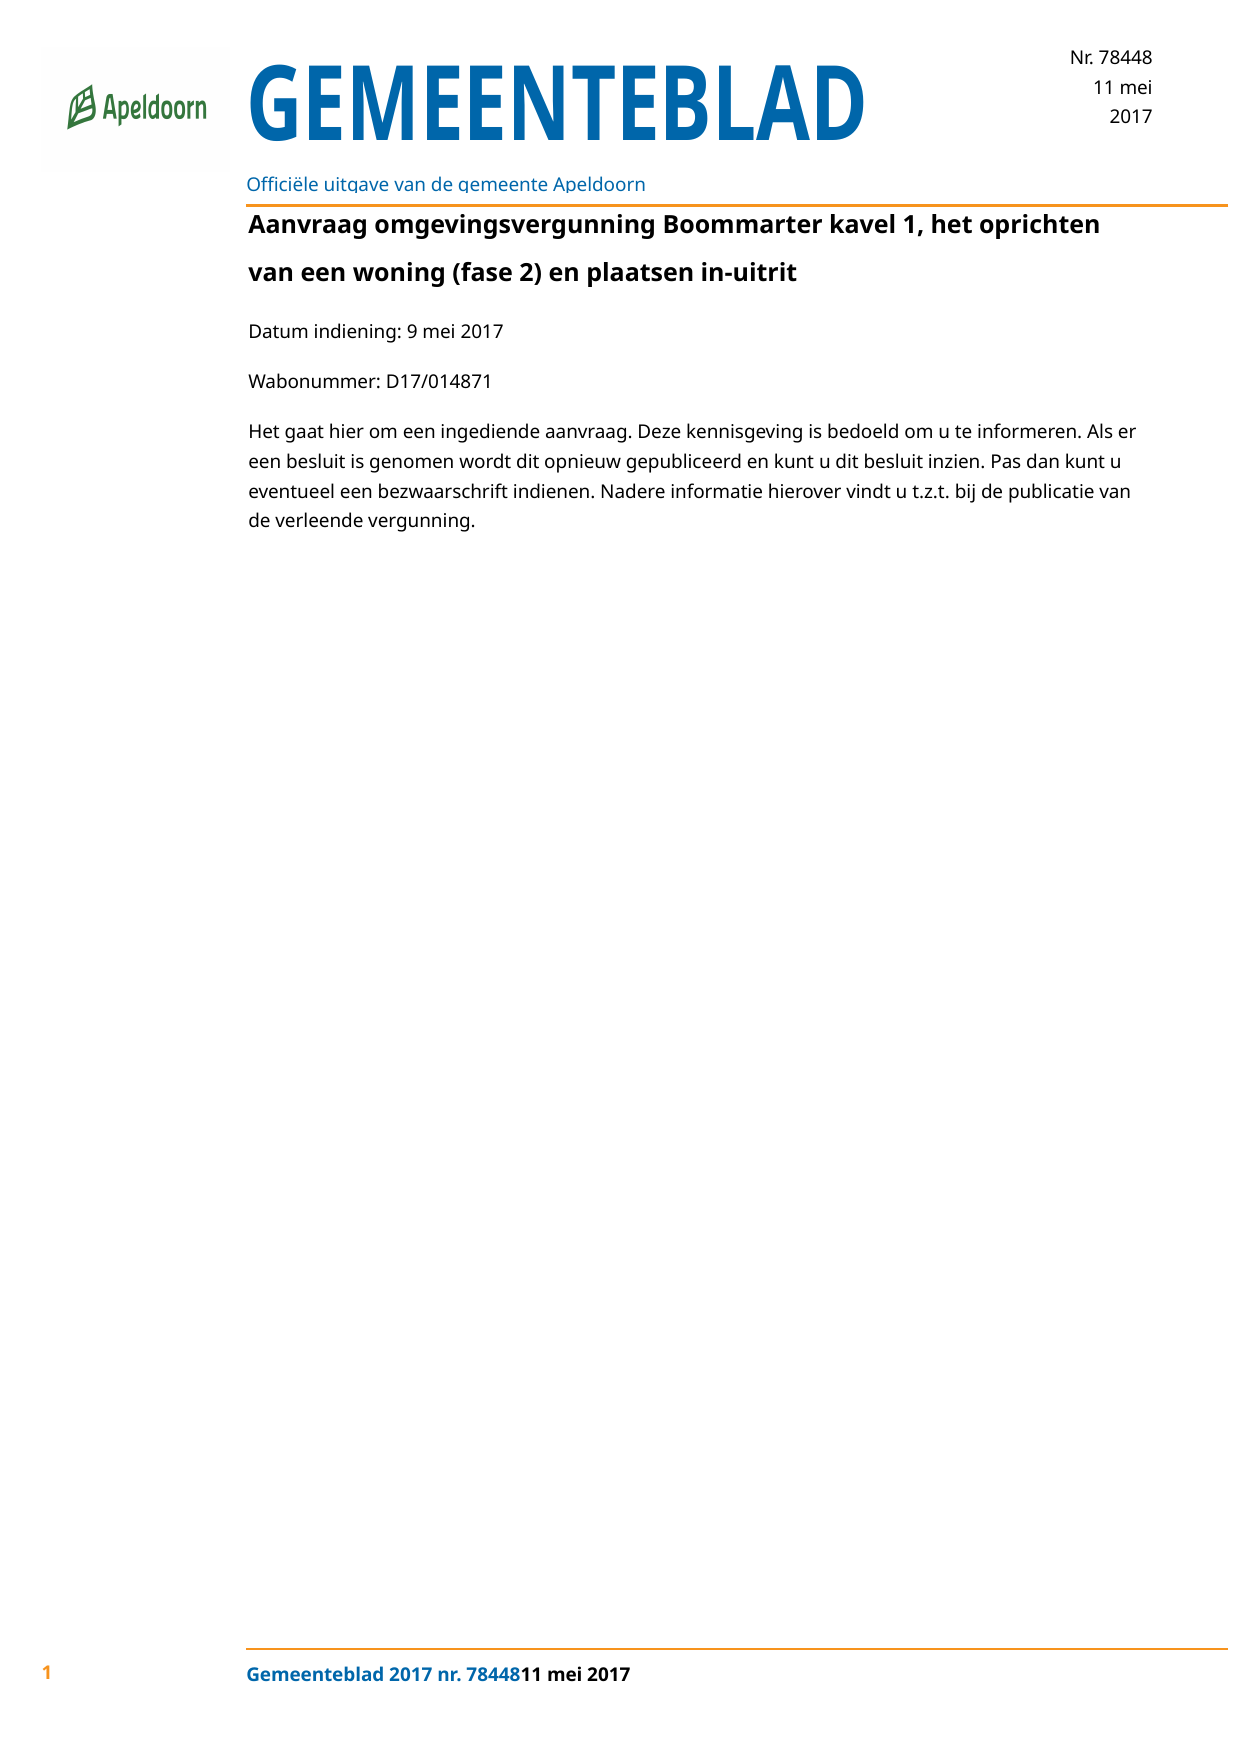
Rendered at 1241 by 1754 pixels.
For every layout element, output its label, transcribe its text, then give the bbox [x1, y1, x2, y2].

text Het gaat hier om een ingediende aanvraag. Deze kennisgeving is bedoeld om u te informeren. Als er een besluit is genomen wordt dit opnieuw gepubliceerd en kunt u dit besluit inzien. Pas dan kunt u eventueel een bezwaarschrift indienen. Nadere informatie hierover vindt u t.z.t. bij de publicatie van de verleende vergunning. [248, 419, 1152, 533]
text Wabonummer: D17/014871 [248, 368, 1152, 394]
picture [41, 47, 231, 172]
text Datum indiening: 9 mei 2017 [248, 318, 1152, 344]
text Aanvraag omgevingsvergunning Boommarter kavel 1, het oprichten van een woning (fase 2) en plaatsen in-uitrit [248, 207, 1152, 288]
